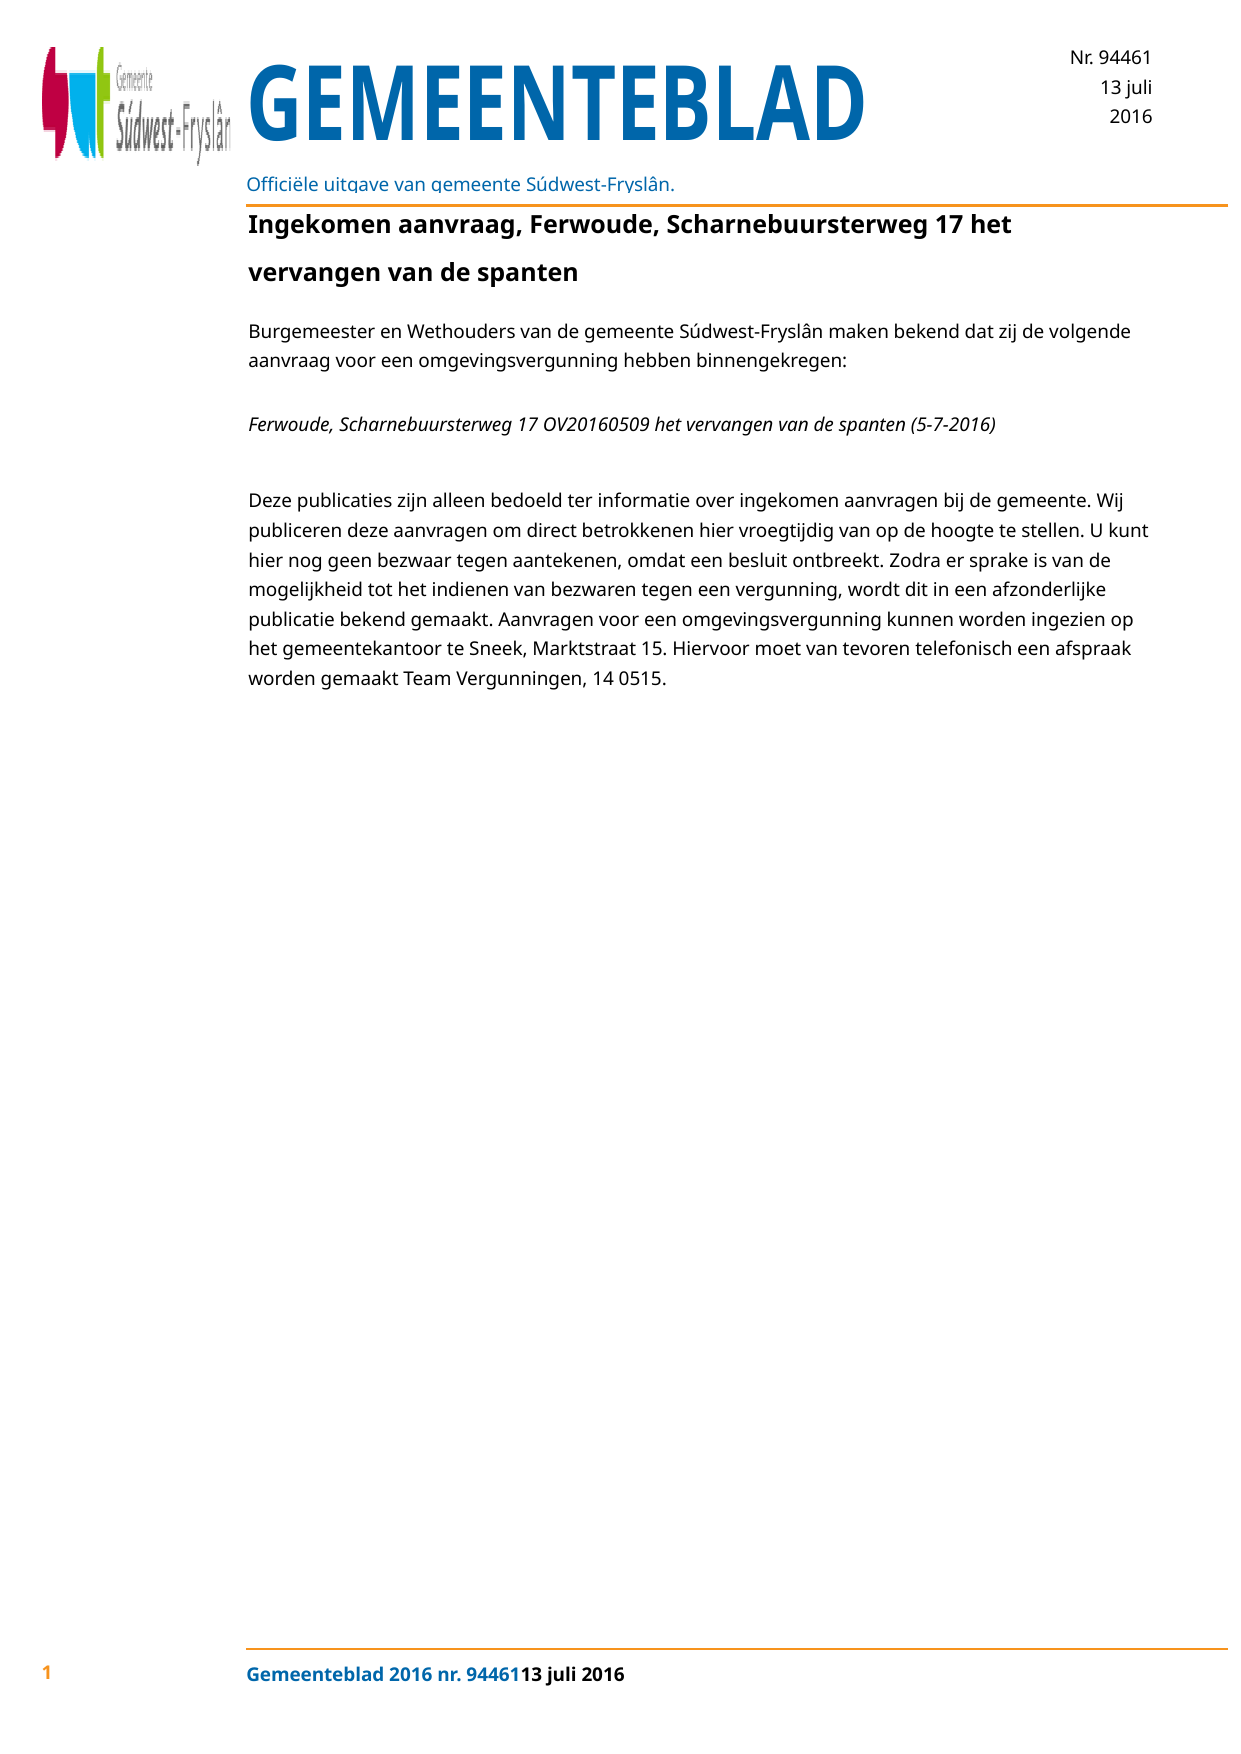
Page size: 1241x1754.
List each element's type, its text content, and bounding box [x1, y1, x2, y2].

text Ferwoude, Scharnebuursterweg 17 OV20160509 het vervangen van de spanten (5-7-2016) [248, 411, 1152, 437]
text Ingekomen aanvraag, Ferwoude, Scharnebuursterweg 17 het vervangen van de spanten [248, 207, 1152, 288]
text Deze publicaties zijn alleen bedoeld ter informatie over ingekomen aanvragen bij de gemeente. Wij publiceren deze aanvragen om direct betrokkenen hier vroegtijdig van op de hoogte te stellen. U kunt hier nog geen bezwaar tegen aantekenen, omdat een besluit ontbreekt. Zodra er sprake is van de mogelijkheid tot het indienen van bezwaren tegen een vergunning, wordt dit in een afzonderlijke publicatie bekend gemaakt. Aanvragen voor een omgevingsvergunning kunnen worden ingezien op het gemeentekantoor te Sneek, Marktstraat 15. Hiervoor moet van tevoren telefonisch een afspraak worden gemaakt Team Vergunningen, 14 0515. [248, 488, 1152, 691]
text Burgemeester en Wethouders van de gemeente Súdwest-Fryslân maken bekend dat zij de volgende aanvraag voor een omgevingsvergunning hebben binnengekregen: [248, 318, 1152, 373]
picture [41, 47, 231, 172]
